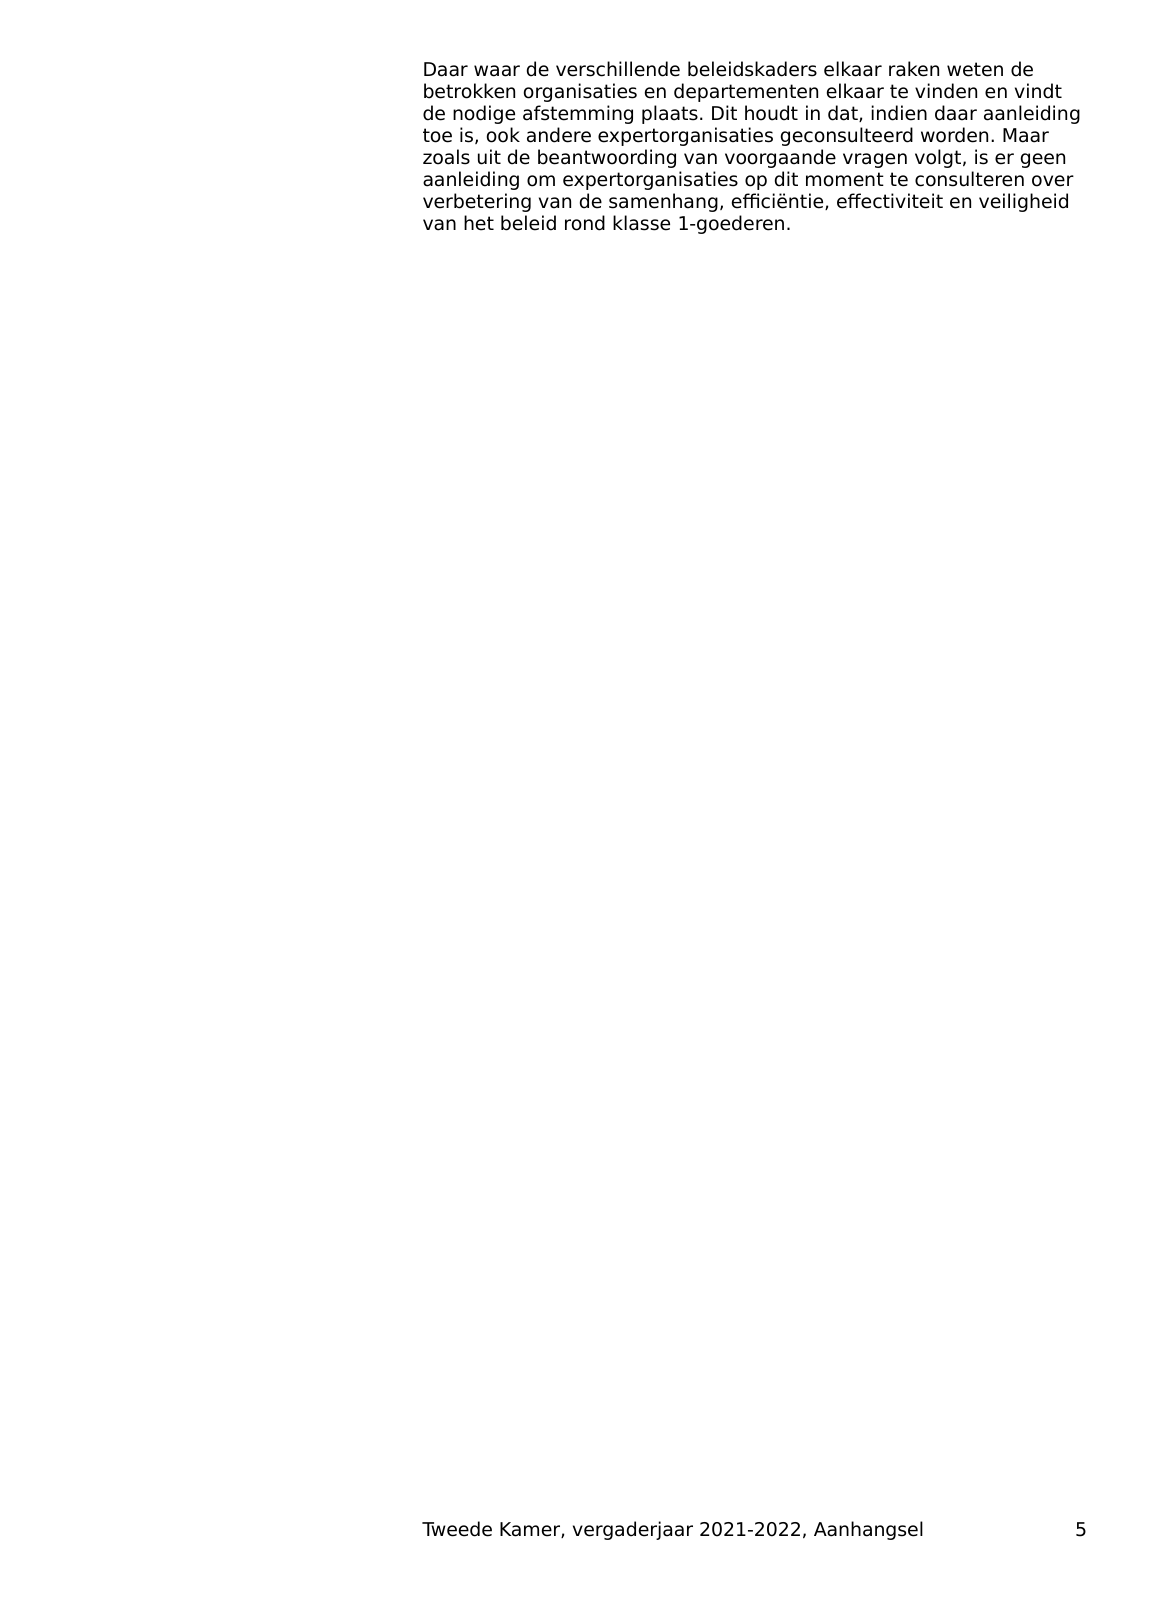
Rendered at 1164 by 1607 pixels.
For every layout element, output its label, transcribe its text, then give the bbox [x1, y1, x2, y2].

text Daar waar de verschillende beleidskaders elkaar raken weten de betrokken organisaties en departementen elkaar te vinden en vindt de nodige afstemming plaats. Dit houdt in dat, indien daar aanleiding toe is, ook andere expertorganisaties geconsulteerd worden. Maar zoals uit de beantwoording van voorgaande vragen volgt, is er geen aanleiding om expertorganisaties op dit moment te consulteren over verbetering van de samenhang, efficiëntie, effectiviteit en veiligheid van het beleid rond klasse 1-goederen. [422, 59, 1087, 235]
